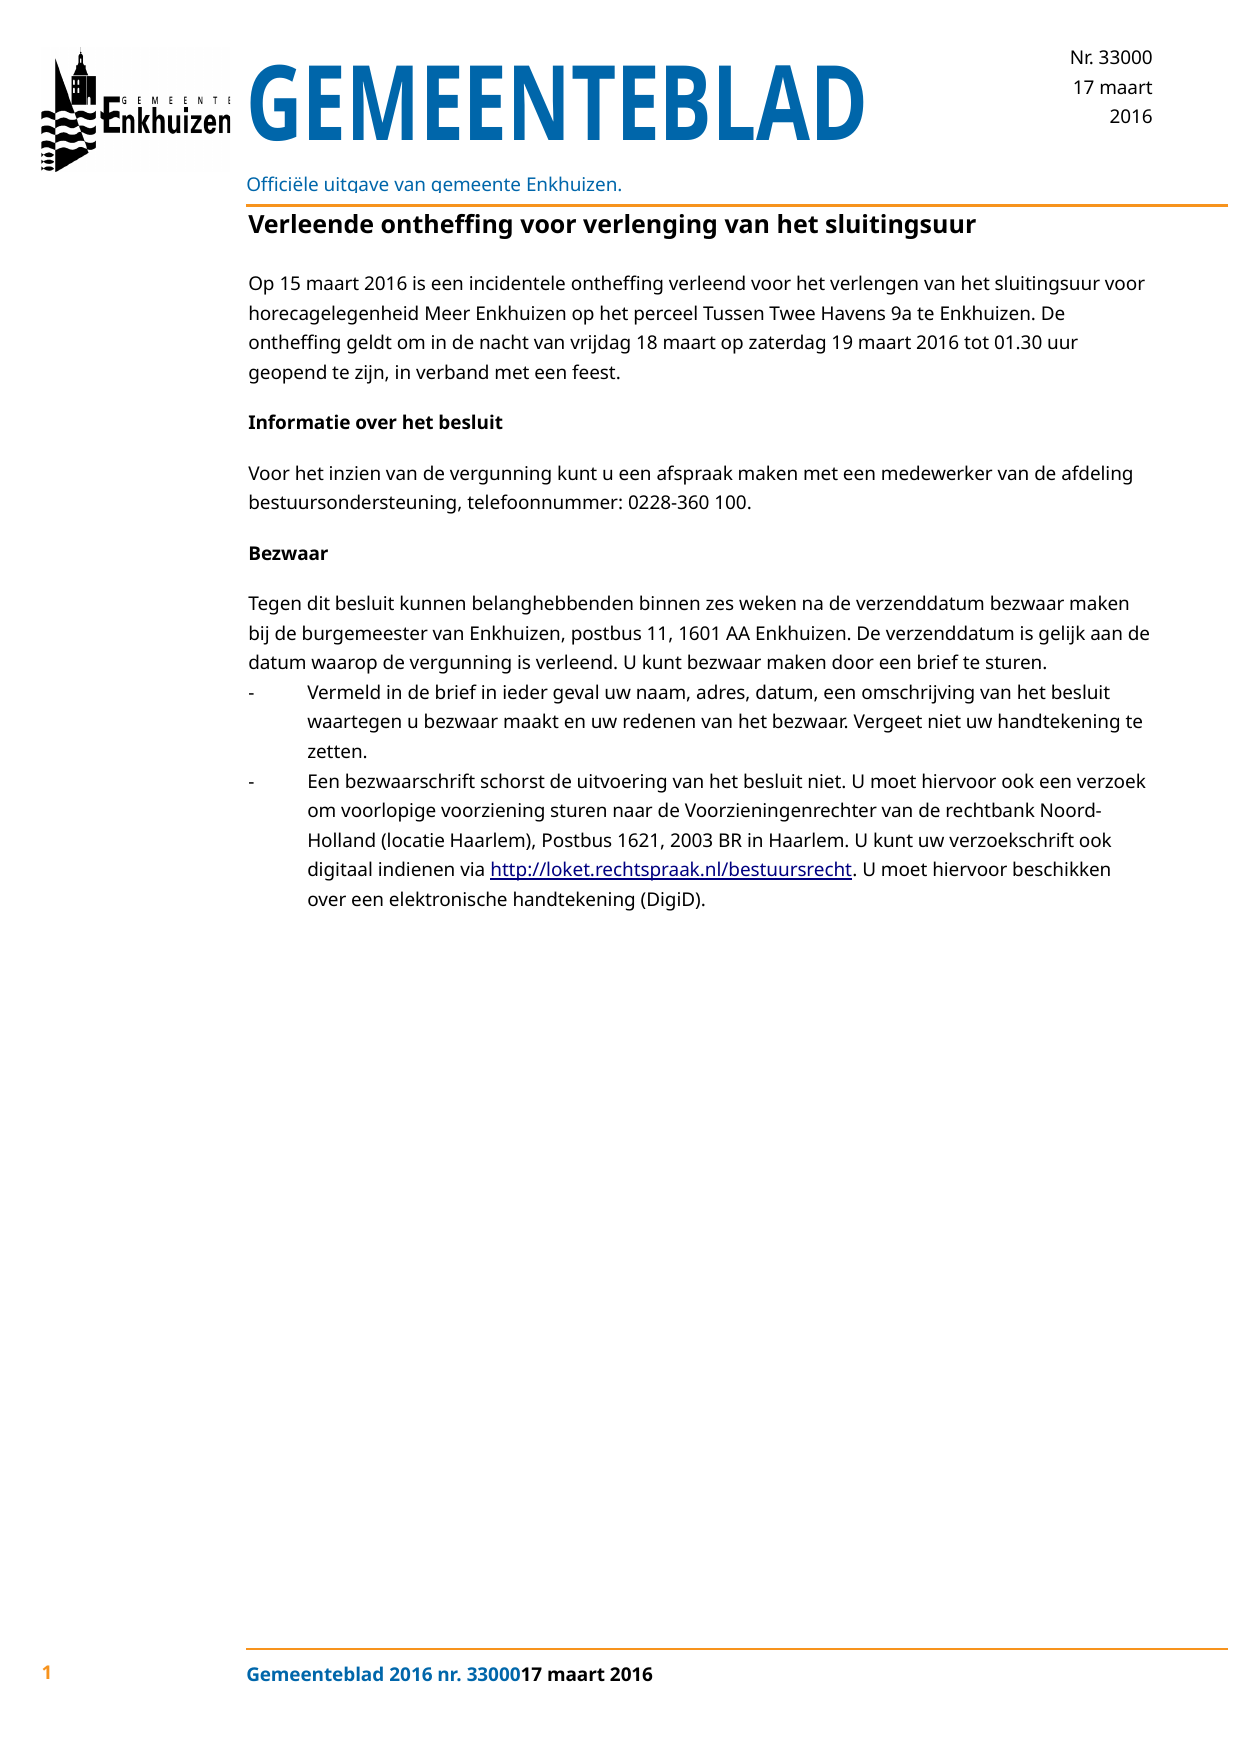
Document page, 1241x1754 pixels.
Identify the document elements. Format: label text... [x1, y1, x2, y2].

text Bezwaar [248, 540, 1152, 566]
text Voor het inzien van de vergunning kunt u een afspraak maken met een medewerker van de afdeling bestuursondersteuning, telefoonnummer: 0228-360 100. [248, 460, 1152, 515]
list Vermeld in de brief in ieder geval uw naam, adres, datum, een omschrijving van het besluit waartegen u bezwaar maakt en uw redenen van het bezwaar. Vergeet niet uw handtekening te zetten. [248, 679, 1152, 764]
text Tegen dit besluit kunnen belanghebbenden binnen zes weken na de verzenddatum bezwaar maken bij de burgemeester van Enkhuizen, postbus 11, 1601 AA Enkhuizen. De verzenddatum is gelijk aan de datum waarop de vergunning is verleend. U kunt bezwaar maken door een brief te sturen. [248, 590, 1152, 675]
picture [41, 47, 231, 172]
text Verleende ontheffing voor verlenging van het sluitingsuur [248, 207, 1152, 241]
list Een bezwaarschrift schorst de uitvoering van het besluit niet. U moet hiervoor ook een verzoek om voorlopige voorziening sturen naar de Voorzieningenrechter van de rechtbank Noord-Holland (locatie Haarlem), Postbus 1621, 2003 BR in Haarlem. U kunt uw verzoekschrift ook digitaal indienen via http://loket.rechtspraak.nl/bestuursrecht. U moet hiervoor beschikken over een elektronische handtekening (DigiD). [248, 768, 1152, 912]
text Op 15 maart 2016 is een incidentele ontheffing verleend voor het verlengen van het sluitingsuur voor horecagelegenheid Meer Enkhuizen op het perceel Tussen Twee Havens 9a te Enkhuizen. De ontheffing geldt om in de nacht van vrijdag 18 maart op zaterdag 19 maart 2016 tot 01.30 uur geopend te zijn, in verband met een feest. [248, 270, 1152, 385]
text Informatie over het besluit [248, 409, 1152, 435]
